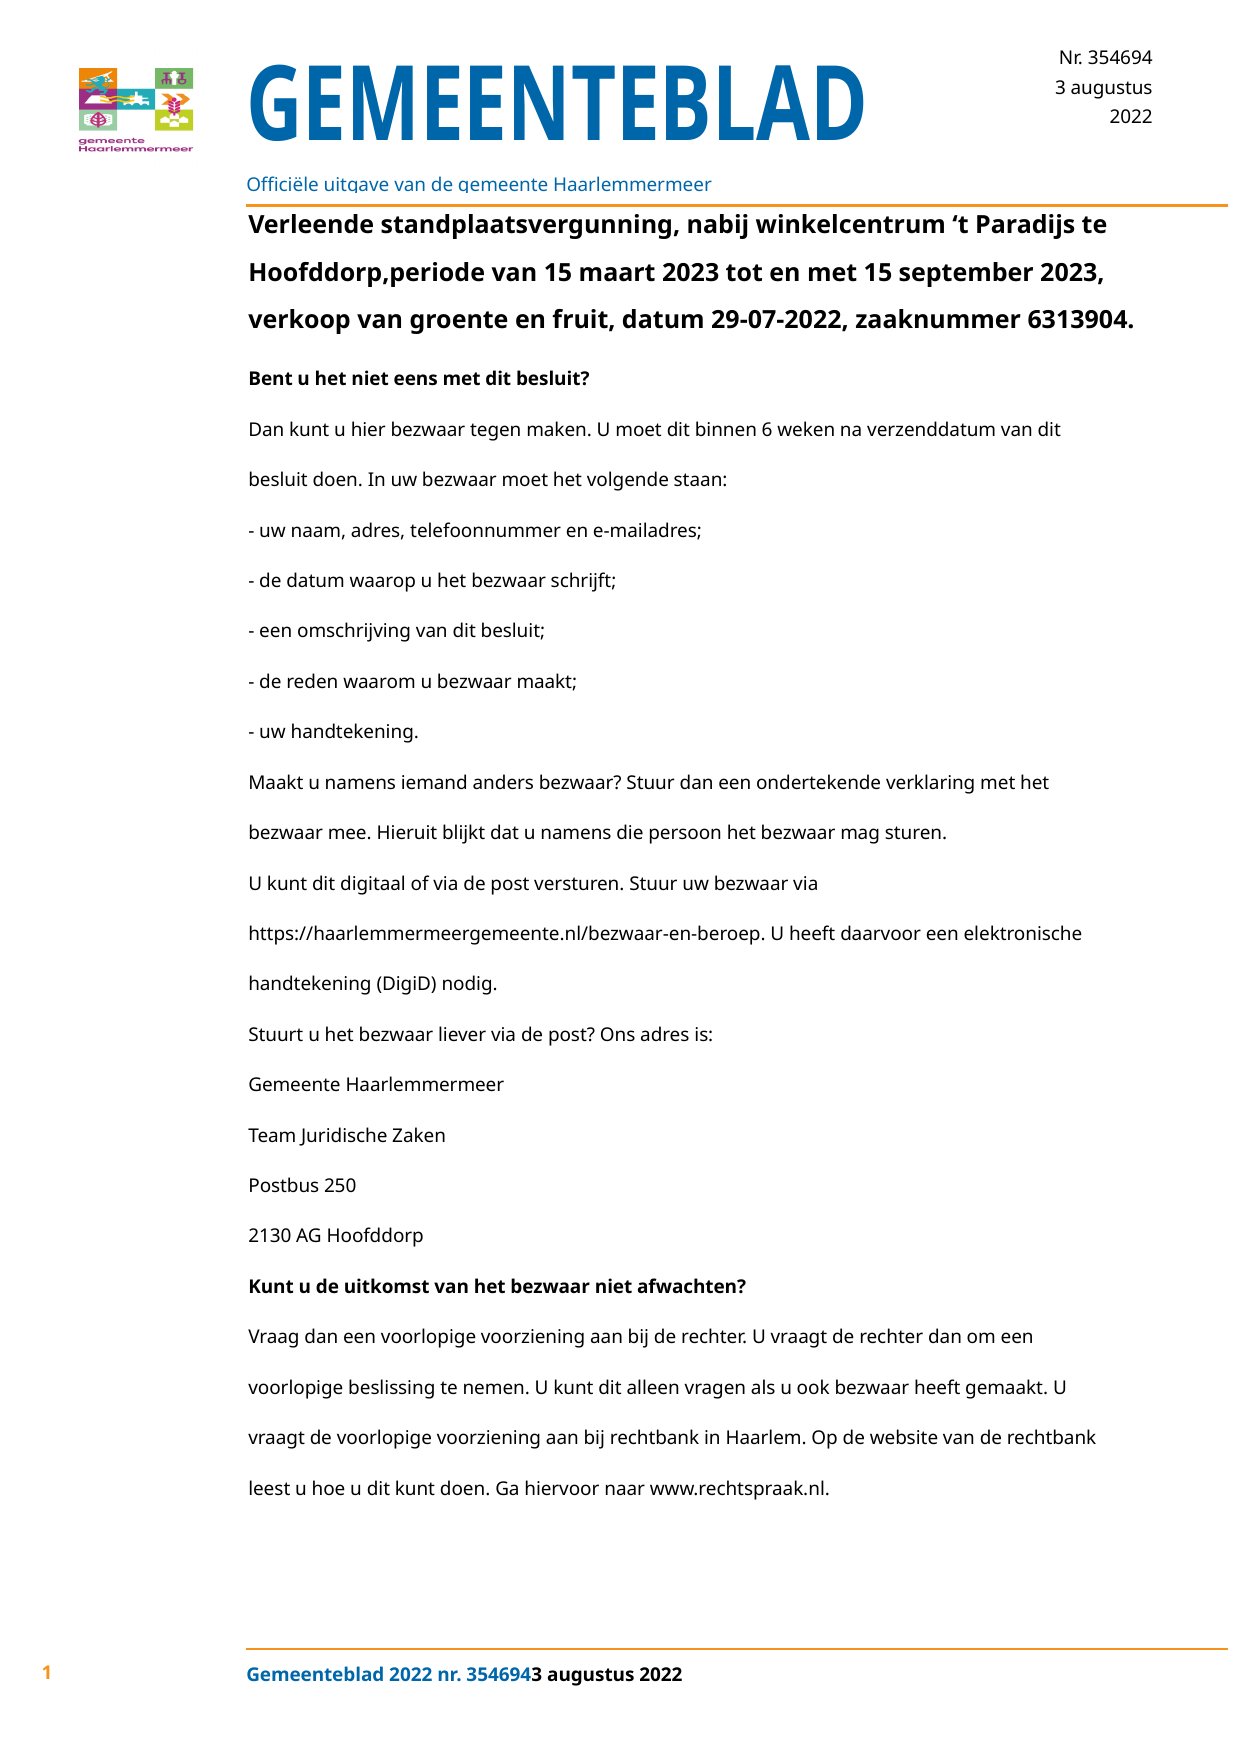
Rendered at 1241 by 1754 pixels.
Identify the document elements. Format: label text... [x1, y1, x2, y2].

text Bent u het niet eens met dit besluit? [248, 366, 1152, 391]
text - uw naam, adres, telefoonnummer en e-mailadres; [248, 517, 1152, 542]
text https://haarlemmermeergemeente.nl/bezwaar-en-beroep. U heeft daarvoor een elektronische [248, 920, 1152, 946]
text - de datum waarop u het bezwaar schrijft; [248, 567, 1152, 593]
text Maakt u namens iemand anders bezwaar? Stuur dan een ondertekende verklaring met het [248, 769, 1152, 794]
text Verleende standplaatsvergunning, nabij winkelcentrum ‘t Paradijs te Hoofddorp,periode van 15 maart 2023 tot en met 15 september 2023, verkoop van groente en fruit, datum 29-07-2022, zaaknummer 6313904. [248, 207, 1152, 336]
text handtekening (DigiD) nodig. [248, 971, 1152, 996]
text leest u hoe u dit kunt doen. Ga hiervoor naar www.rechtspraak.nl. [248, 1475, 1152, 1500]
text 2130 AG Hoofddorp [248, 1223, 1152, 1248]
text - een omschrijving van dit besluit; [248, 618, 1152, 643]
text - uw handtekening. [248, 718, 1152, 744]
text Kunt u de uitkomst van het bezwaar niet afwachten? [248, 1273, 1152, 1299]
text Team Juridische Zaken [248, 1122, 1152, 1147]
text Vraag dan een voorlopige voorziening aan bij de rechter. U vraagt de rechter dan om een [248, 1323, 1152, 1349]
text vraagt de voorlopige voorziening aan bij rechtbank in Haarlem. Op de website van de rechtbank [248, 1424, 1152, 1450]
text Postbus 250 [248, 1172, 1152, 1198]
text - de reden waarom u bezwaar maakt; [248, 668, 1152, 694]
picture [41, 47, 231, 172]
text bezwaar mee. Hieruit blijkt dat u namens die persoon het bezwaar mag sturen. [248, 819, 1152, 845]
text voorlopige beslissing te nemen. U kunt dit alleen vragen als u ook bezwaar heeft gemaakt. U [248, 1374, 1152, 1399]
text Gemeente Haarlemmermeer [248, 1071, 1152, 1097]
text besluit doen. In uw bezwaar moet het volgende staan: [248, 466, 1152, 492]
text U kunt dit digitaal of via de post versturen. Stuur uw bezwaar via [248, 870, 1152, 895]
text Stuurt u het bezwaar liever via de post? Ons adres is: [248, 1021, 1152, 1047]
text Dan kunt u hier bezwaar tegen maken. U moet dit binnen 6 weken na verzenddatum van dit [248, 416, 1152, 442]
